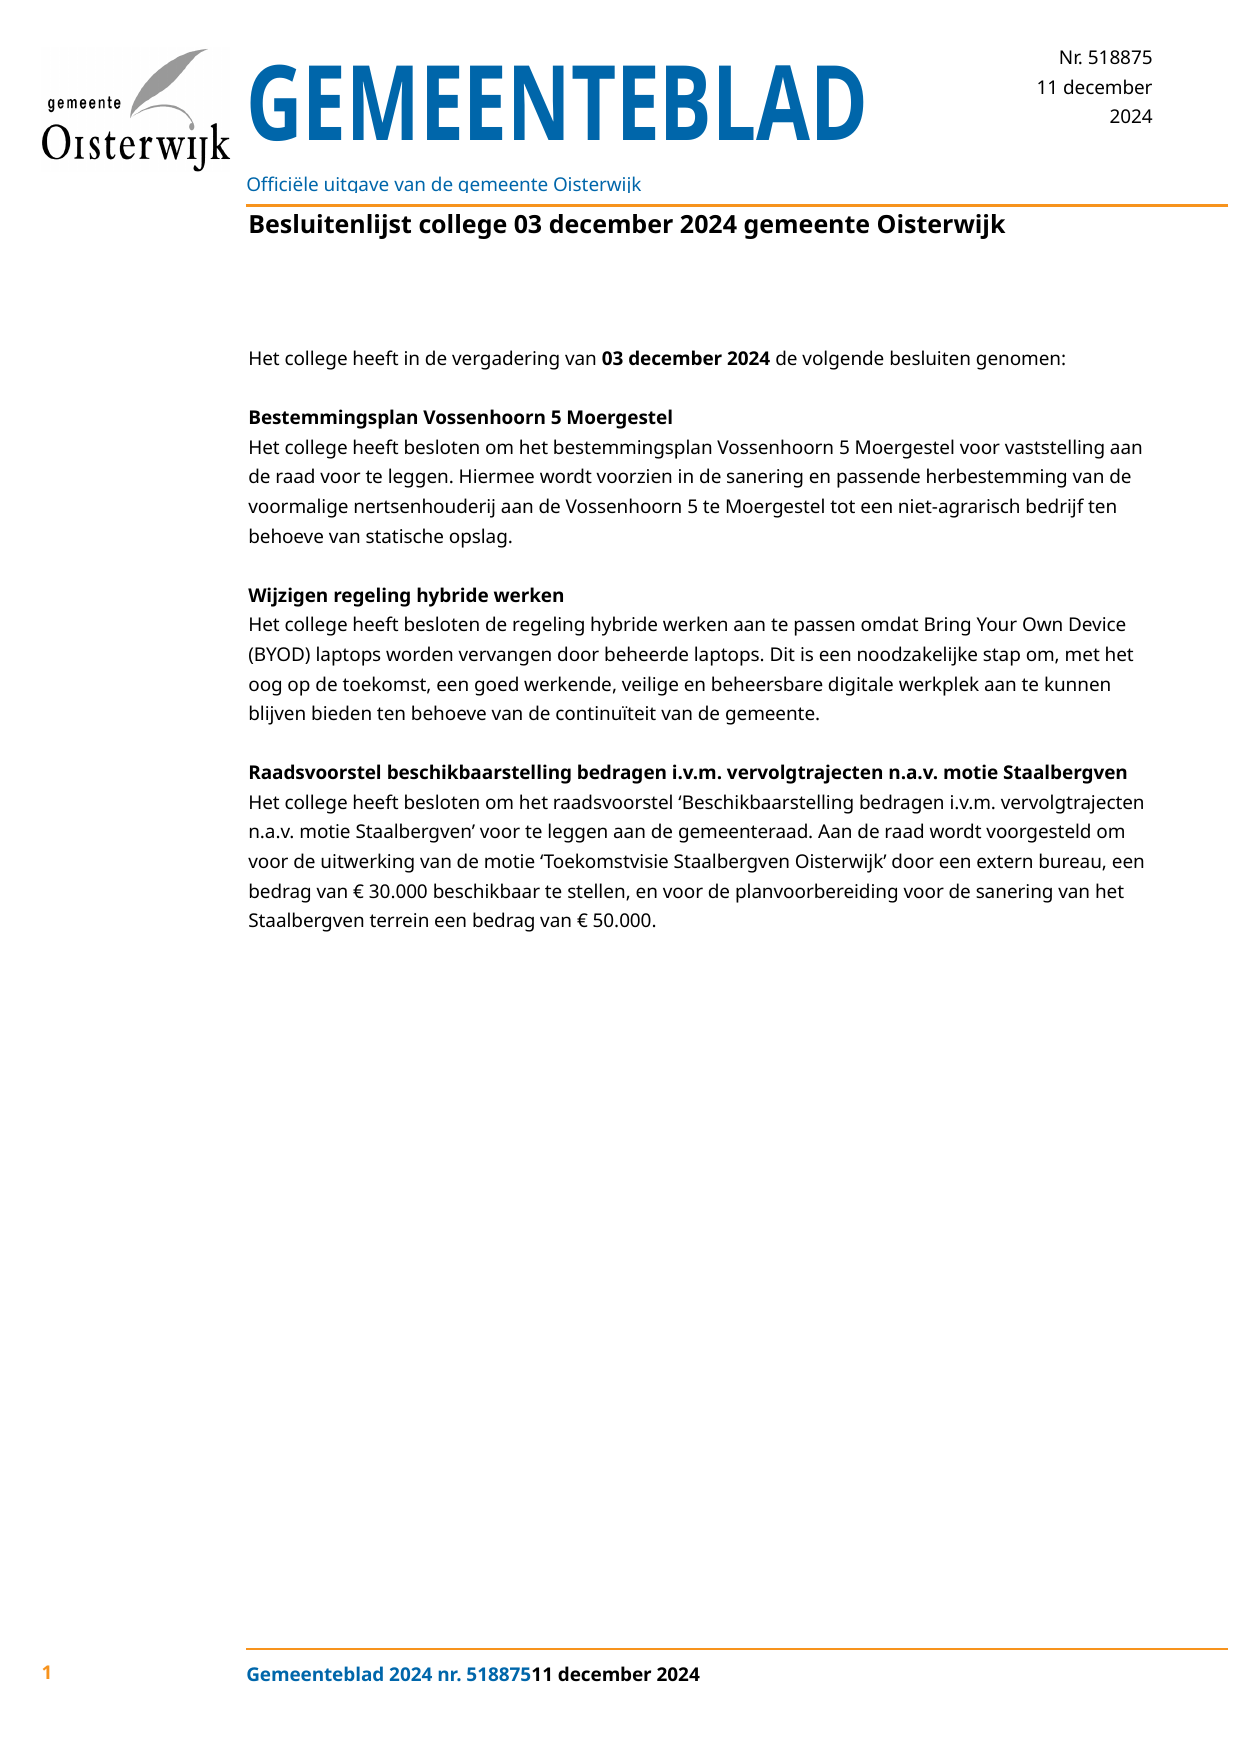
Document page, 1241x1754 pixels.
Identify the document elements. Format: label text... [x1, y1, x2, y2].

text Het college heeft besloten om het raadsvoorstel ‘Beschikbaarstelling bedragen i.v.m. vervolgtrajecten n.a.v. motie Staalbergven’ voor te leggen aan de gemeenteraad. Aan de raad wordt voorgesteld om voor de uitwerking van de motie ‘Toekomstvisie Staalbergven Oisterwijk’ door een extern bureau, een bedrag van € 30.000 beschikbaar te stellen, en voor de planvoorbereiding voor de sanering van het Staalbergven terrein een bedrag van € 50.000. [248, 789, 1152, 933]
text Besluitenlijst college 03 december 2024 gemeente Oisterwijk [248, 207, 1152, 241]
text Het college heeft in de vergadering van 03 december 2024 de volgende besluiten genomen: [248, 345, 1152, 371]
text Bestemmingsplan Vossenhoorn 5 Moergestel [248, 404, 1152, 430]
text Het college heeft besloten de regeling hybride werken aan te passen omdat Bring Your Own Device (BYOD) laptops worden vervangen door beheerde laptops. Dit is een noodzakelijke stap om, met het oog op de toekomst, een goed werkende, veilige en beheersbare digitale werkplek aan te kunnen blijven bieden ten behoeve van de continuïteit van de gemeente. [248, 612, 1152, 726]
picture [41, 47, 231, 172]
text Wijzigen regeling hybride werken [248, 582, 1152, 608]
text Raadsvoorstel beschikbaarstelling bedragen i.v.m. vervolgtrajecten n.a.v. motie Staalbergven [248, 759, 1152, 785]
text Het college heeft besloten om het bestemmingsplan Vossenhoorn 5 Moergestel voor vaststelling aan de raad voor te leggen. Hiermee wordt voorzien in de sanering en passende herbestemming van de voormalige nertsenhouderij aan de Vossenhoorn 5 te Moergestel tot een niet-agrarisch bedrijf ten behoeve van statische opslag. [248, 434, 1152, 548]
